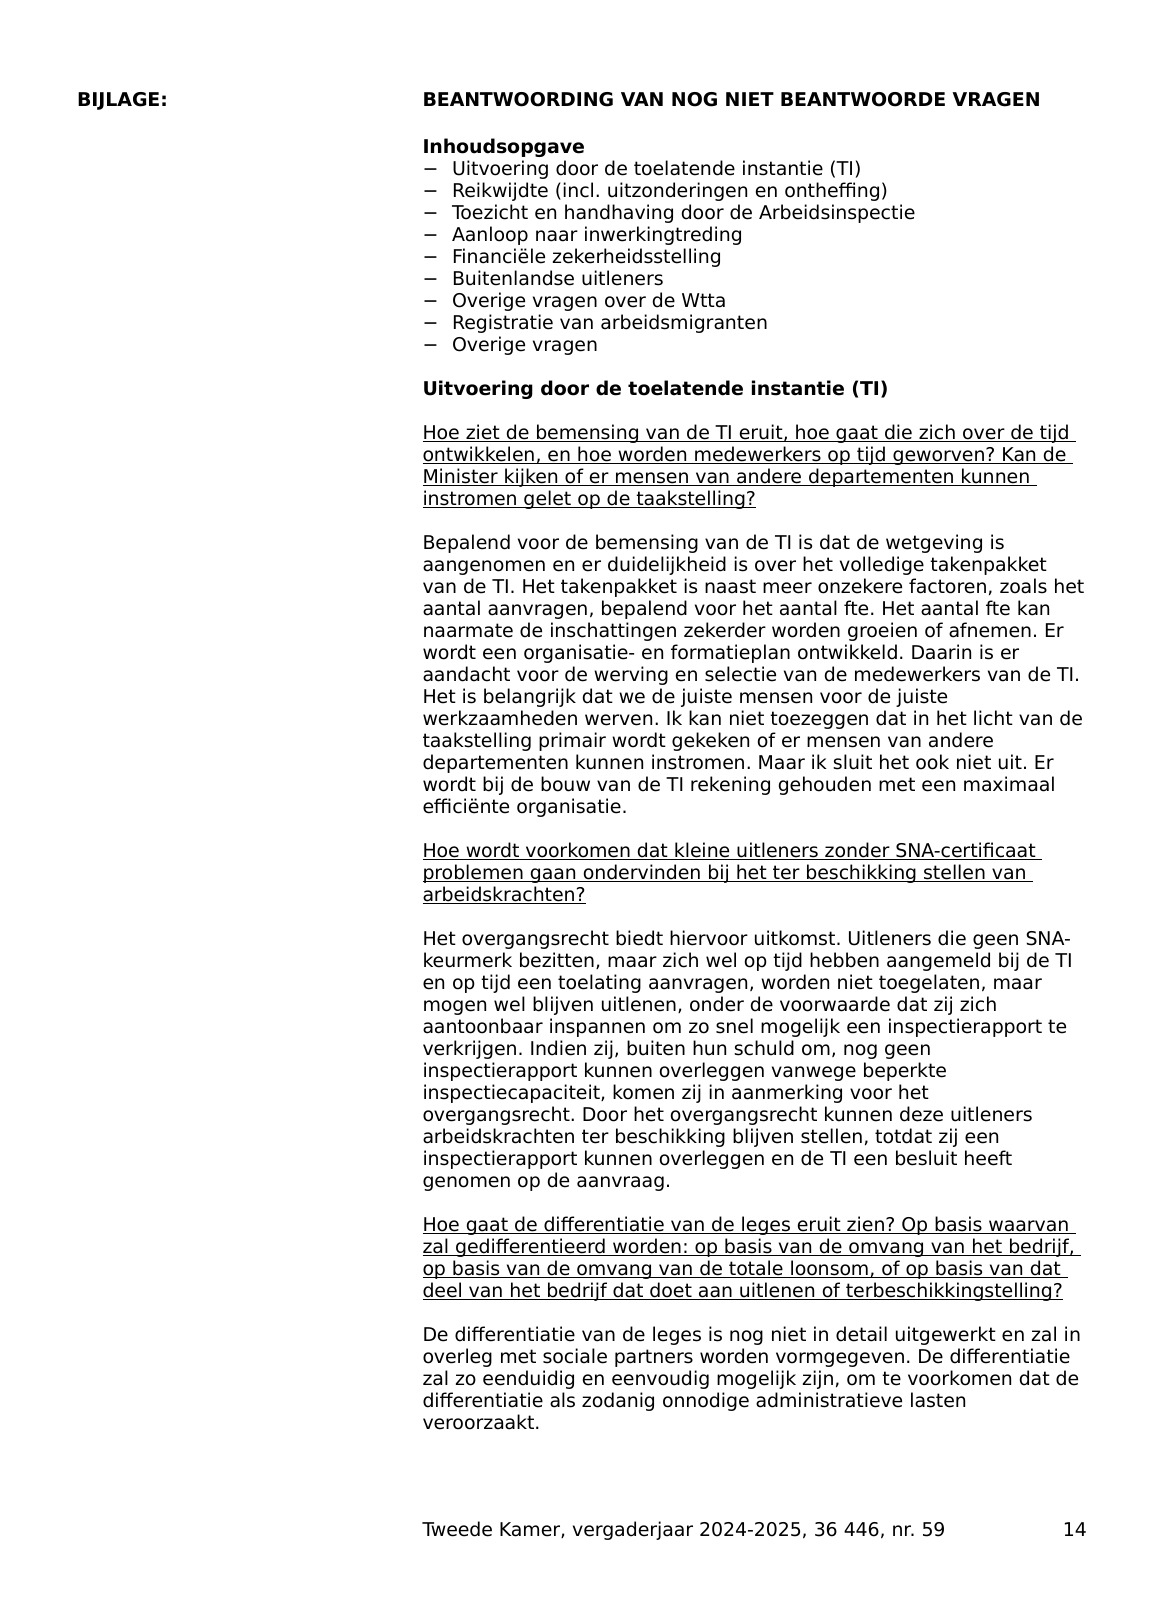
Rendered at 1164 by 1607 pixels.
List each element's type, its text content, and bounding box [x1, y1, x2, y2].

text − Buitenlandse uitleners [422, 268, 1087, 290]
text − Financiële zekerheidsstelling [422, 246, 1087, 268]
text Bepalend voor de bemensing van de TI is dat de wetgeving is aangenomen en er duidelijkheid is over het volledige takenpakket van de TI. Het takenpakket is naast meer onzekere factoren, zoals het aantal aanvragen, bepalend voor het aantal fte. Het aantal fte kan naarmate de inschattingen zekerder worden groeien of afnemen. Er wordt een organisatie- en formatieplan ontwikkeld. Daarin is er aandacht voor de werving en selectie van de medewerkers van de TI. Het is belangrijk dat we de juiste mensen voor de juiste werkzaamheden werven. Ik kan niet toezeggen dat in het licht van de taakstelling primair wordt gekeken of er mensen van andere departementen kunnen instromen. Maar ik sluit het ook niet uit. Er wordt bij de bouw van de TI rekening gehouden met een maximaal efficiënte organisatie. [422, 532, 1087, 818]
text Hoe ziet de bemensing van de TI eruit, hoe gaat die zich over de tijd ontwikkelen, en hoe worden medewerkers op tijd geworven? Kan de Minister kijken of er mensen van andere departementen kunnen instromen gelet op de taakstelling? [422, 422, 1087, 510]
text − Uitvoering door de toelatende instantie (TI) [422, 158, 1087, 180]
subtitle BIJLAGE: BEANTWOORDING VAN NOG NIET BEANTWOORDE VRAGEN [77, 89, 1087, 111]
text Het overgangsrecht biedt hiervoor uitkomst. Uitleners die geen SNA-keurmerk bezitten, maar zich wel op tijd hebben aangemeld bij de TI en op tijd een toelating aanvragen, worden niet toegelaten, maar mogen wel blijven uitlenen, onder de voorwaarde dat zij zich aantoonbaar inspannen om zo snel mogelijk een inspectierapport te verkrijgen. Indien zij, buiten hun schuld om, nog geen inspectierapport kunnen overleggen vanwege beperkte inspectiecapaciteit, komen zij in aanmerking voor het overgangsrecht. Door het overgangsrecht kunnen deze uitleners arbeidskrachten ter beschikking blijven stellen, totdat zij een inspectierapport kunnen overleggen en de TI een besluit heeft genomen op de aanvraag. [422, 928, 1087, 1192]
text Hoe wordt voorkomen dat kleine uitleners zonder SNA-certificaat problemen gaan ondervinden bij het ter beschikking stellen van arbeidskrachten? [422, 840, 1087, 906]
text − Registratie van arbeidsmigranten [422, 312, 1087, 334]
text − Toezicht en handhaving door de Arbeidsinspectie [422, 202, 1087, 224]
text Hoe gaat de differentiatie van de leges eruit zien? Op basis waarvan zal gedifferentieerd worden: op basis van de omvang van het bedrijf, op basis van de omvang van de totale loonsom, of op basis van dat deel van het bedrijf dat doet aan uitlenen of terbeschikkingstelling? [422, 1214, 1087, 1302]
text − Overige vragen over de Wtta [422, 290, 1087, 312]
subtitle Inhoudsopgave [422, 136, 1087, 158]
text − Reikwijdte (incl. uitzonderingen en ontheffing) [422, 180, 1087, 202]
text − Aanloop naar inwerkingtreding [422, 224, 1087, 246]
subtitle Uitvoering door de toelatende instantie (TI) [422, 378, 1087, 400]
text − Overige vragen [422, 334, 1087, 356]
text De differentiatie van de leges is nog niet in detail uitgewerkt en zal in overleg met sociale partners worden vormgegeven. De differentiatie zal zo eenduidig en eenvoudig mogelijk zijn, om te voorkomen dat de differentiatie als zodanig onnodige administratieve lasten veroorzaakt. [422, 1324, 1087, 1434]
